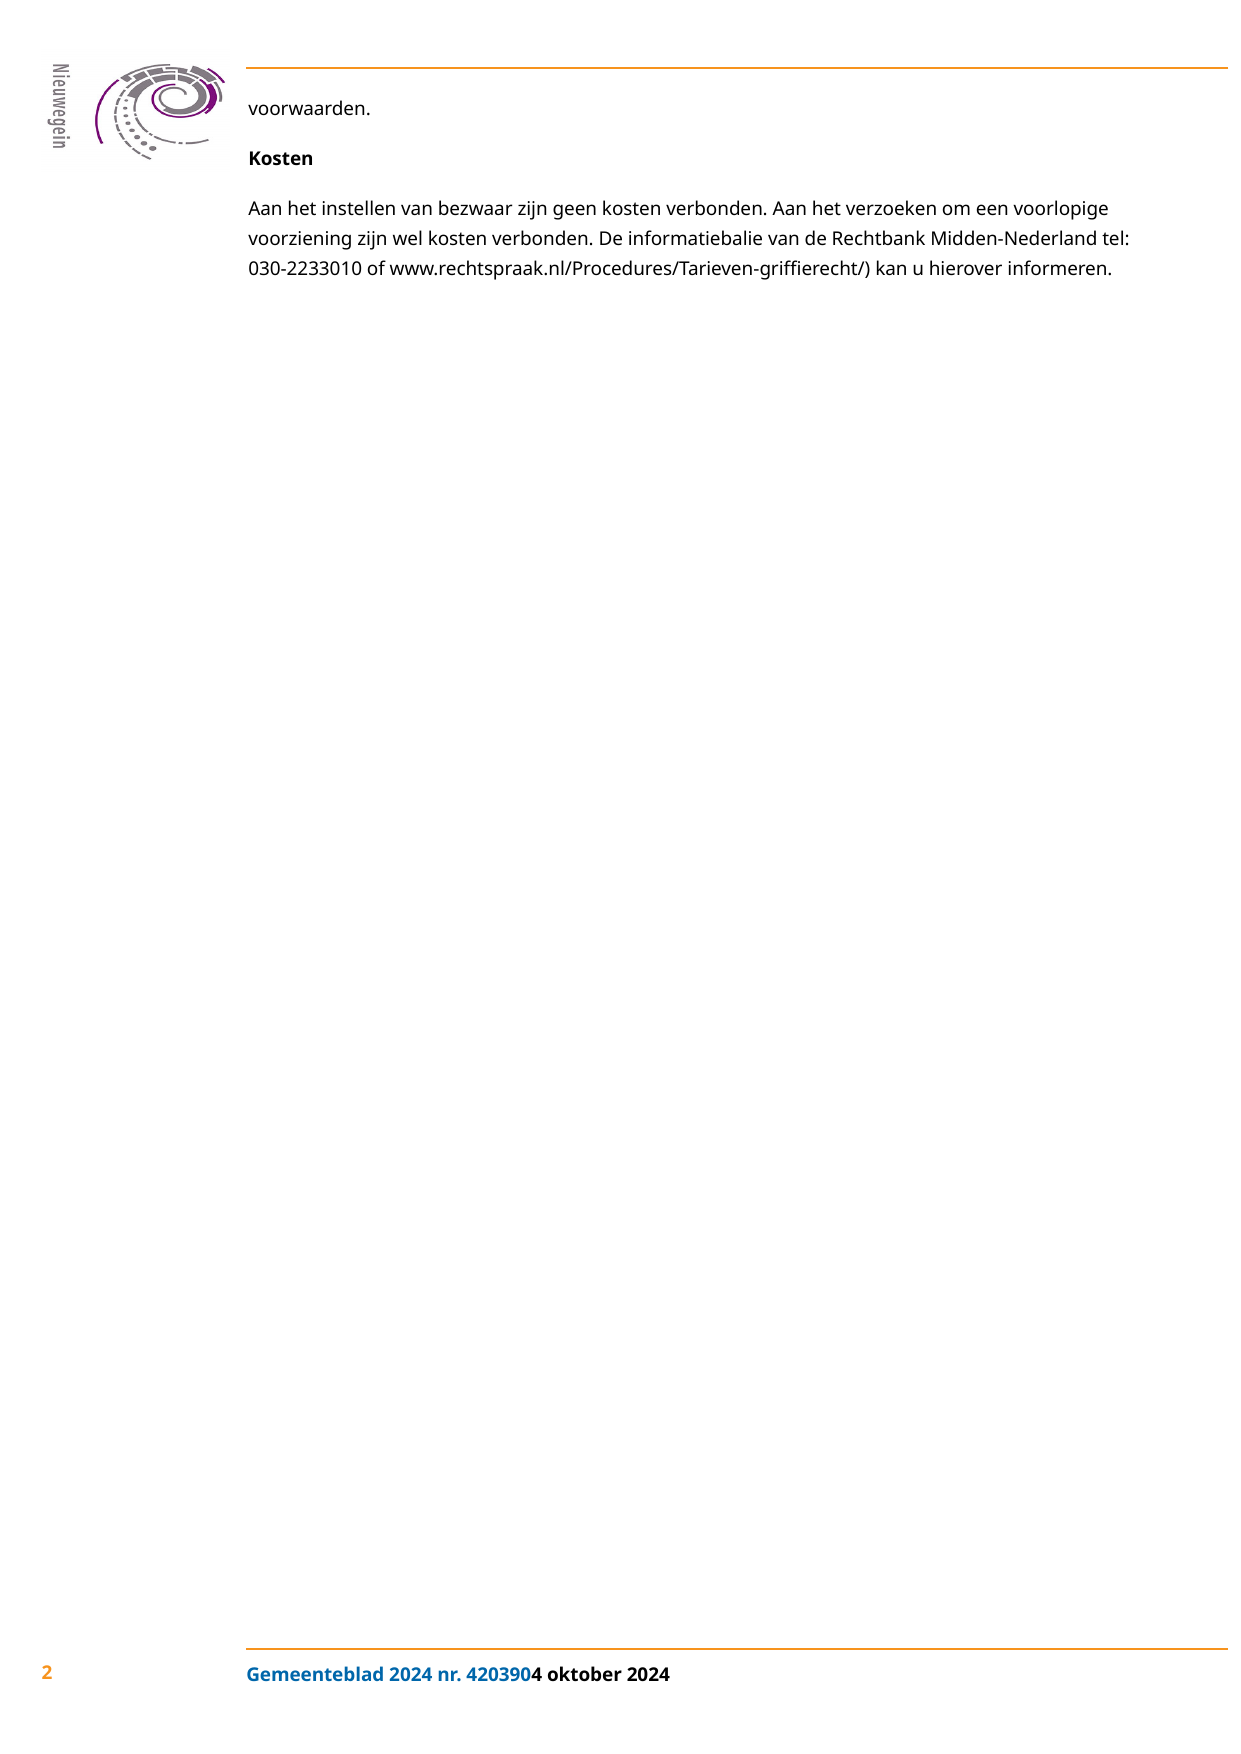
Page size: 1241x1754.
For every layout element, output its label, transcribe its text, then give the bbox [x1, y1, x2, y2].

text Kosten [248, 145, 1152, 171]
text Aan het instellen van bezwaar zijn geen kosten verbonden. Aan het verzoeken om een voorlopige voorziening zijn wel kosten verbonden. De informatiebalie van de Rechtbank Midden-Nederland tel: 030-2233010 of www.rechtspraak.nl/Procedures/Tarieven-griffierecht/) kan u hierover informeren. [248, 196, 1152, 281]
text voorwaarden. [248, 95, 1152, 121]
picture [41, 47, 231, 172]
